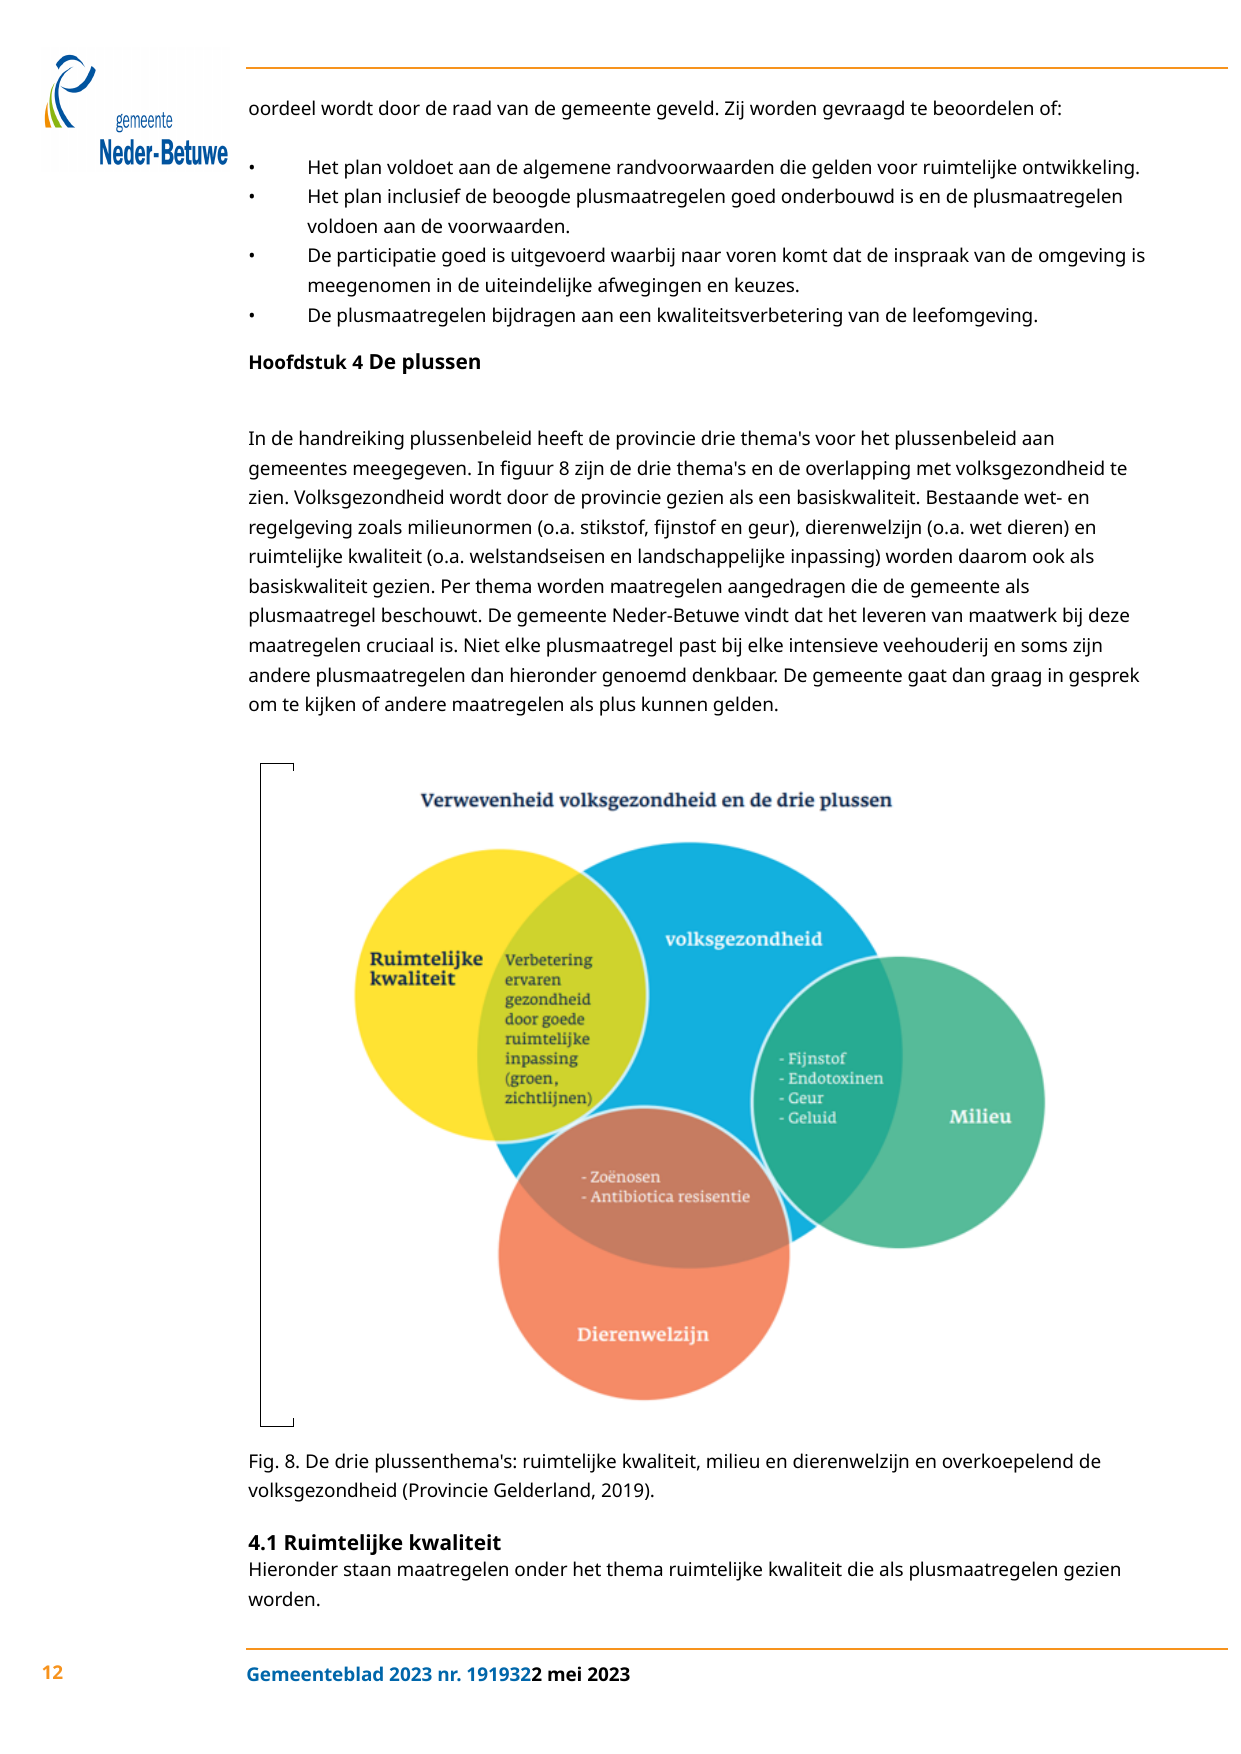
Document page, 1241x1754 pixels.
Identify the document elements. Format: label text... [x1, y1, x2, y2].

list De participatie goed is uitgevoerd waarbij naar voren komt dat de inspraak van de omgeving is meegenomen in de uiteindelijke afwegingen en keuzes. [248, 243, 1152, 298]
text In de handreiking plussenbeleid heeft de provincie drie thema's voor het plussenbeleid aan gemeentes meegegeven. In figuur 8 zijn de drie thema's en de overlapping met volksgezondheid te zien. Volksgezondheid wordt door de provincie gezien als een basiskwaliteit. Bestaande wet- en regelgeving zoals milieunormen (o.a. stikstof, fijnstof en geur), dierenwelzijn (o.a. wet dieren) en ruimtelijke kwaliteit (o.a. welstandseisen en landschappelijke inpassing) worden daarom ook als basiskwaliteit gezien. Per thema worden maatregelen aangedragen die de gemeente als plusmaatregel beschouwt. De gemeente Neder-Betuwe vindt dat het leveren van maatwerk bij deze maatregelen cruciaal is. Niet elke plusmaatregel past bij elke intensieve veehouderij en soms zijn andere plusmaatregelen dan hieronder genoemd denkbaar. De gemeente gaat dan graag in gesprek om te kijken of andere maatregelen als plus kunnen gelden. [248, 425, 1152, 717]
picture [268, 771, 1095, 1418]
list Het plan inclusief de beoogde plusmaatregelen goed onderbouwd is en de plusmaatregelen voldoen aan de voorwaarden. [248, 183, 1152, 239]
text Hoofdstuk 4 De plussen [248, 347, 1152, 376]
list Het plan voldoet aan de algemene randvoorwaarden die gelden voor ruimtelijke ontwikkeling. [248, 154, 1152, 180]
text oordeel wordt door de raad van de gemeente geveld. Zij worden gevraagd te beoordelen of: [248, 95, 1152, 121]
list De plusmaatregelen bijdragen aan een kwaliteitsverbetering van de leefomgeving. [248, 302, 1152, 328]
text 4.1 Ruimtelijke kwaliteit [248, 1528, 1152, 1556]
text Hieronder staan maatregelen onder het thema ruimtelijke kwaliteit die als plusmaatregelen gezien worden. [248, 1556, 1152, 1612]
text Fig. 8. De drie plussenthema's: ruimtelijke kwaliteit, milieu en dierenwelzijn en overkoepelend de volksgezondheid (Provincie Gelderland, 2019). [248, 1448, 1152, 1503]
picture [41, 47, 231, 172]
